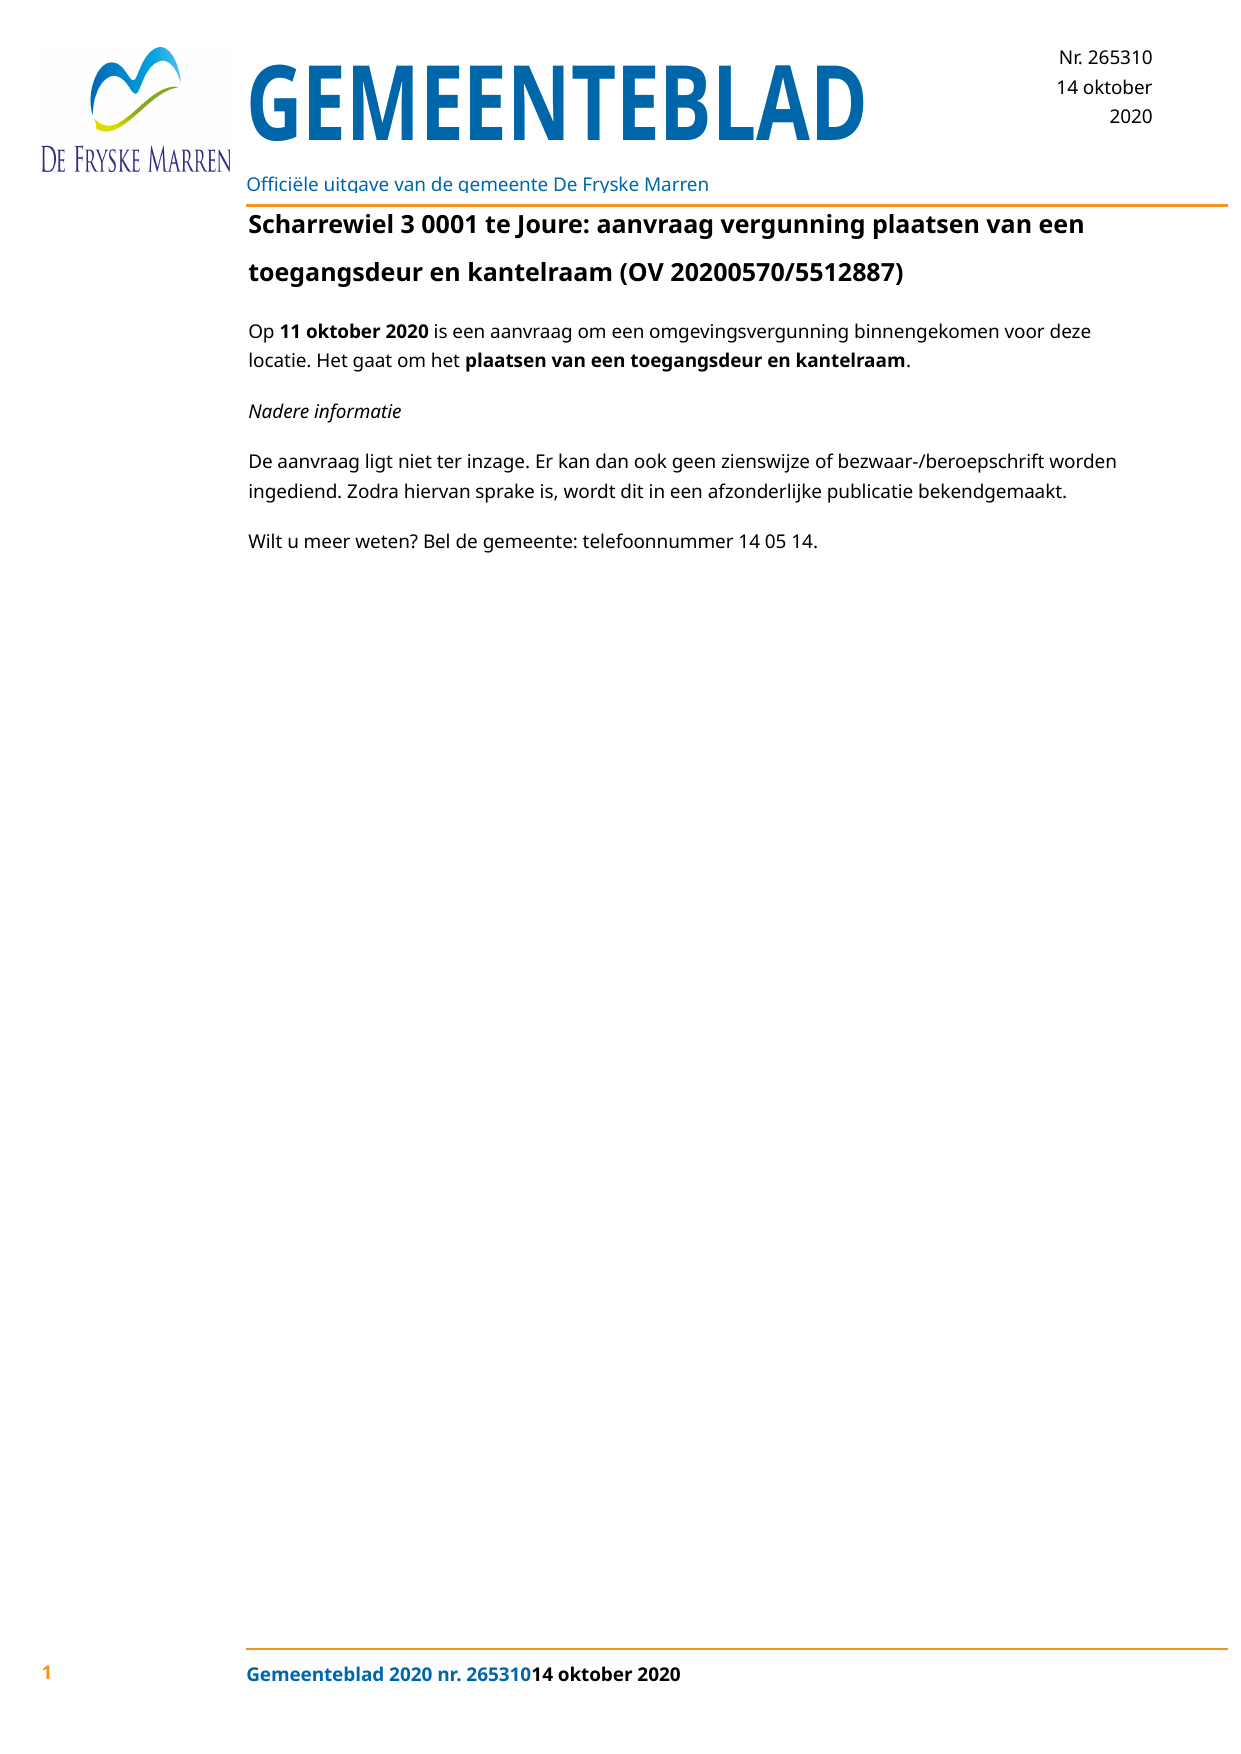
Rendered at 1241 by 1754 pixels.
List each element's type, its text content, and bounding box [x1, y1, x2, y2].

text Wilt u meer weten? Bel de gemeente: telefoonnummer 14 05 14. [248, 528, 1152, 554]
text Nadere informatie [248, 398, 1152, 424]
picture [41, 47, 231, 172]
text Scharrewiel 3 0001 te Joure: aanvraag vergunning plaatsen van een toegangsdeur en kantelraam (OV 20200570/5512887) [248, 207, 1152, 288]
text Op 11 oktober 2020 is een aanvraag om een omgevingsvergunning binnengekomen voor deze locatie. Het gaat om het plaatsen van een toegangsdeur en kantelraam. [248, 318, 1152, 373]
text De aanvraag ligt niet ter inzage. Er kan dan ook geen zienswijze of bezwaar-/beroepschrift worden ingediend. Zodra hiervan sprake is, wordt dit in een afzonderlijke publicatie bekendgemaakt. [248, 448, 1152, 504]
